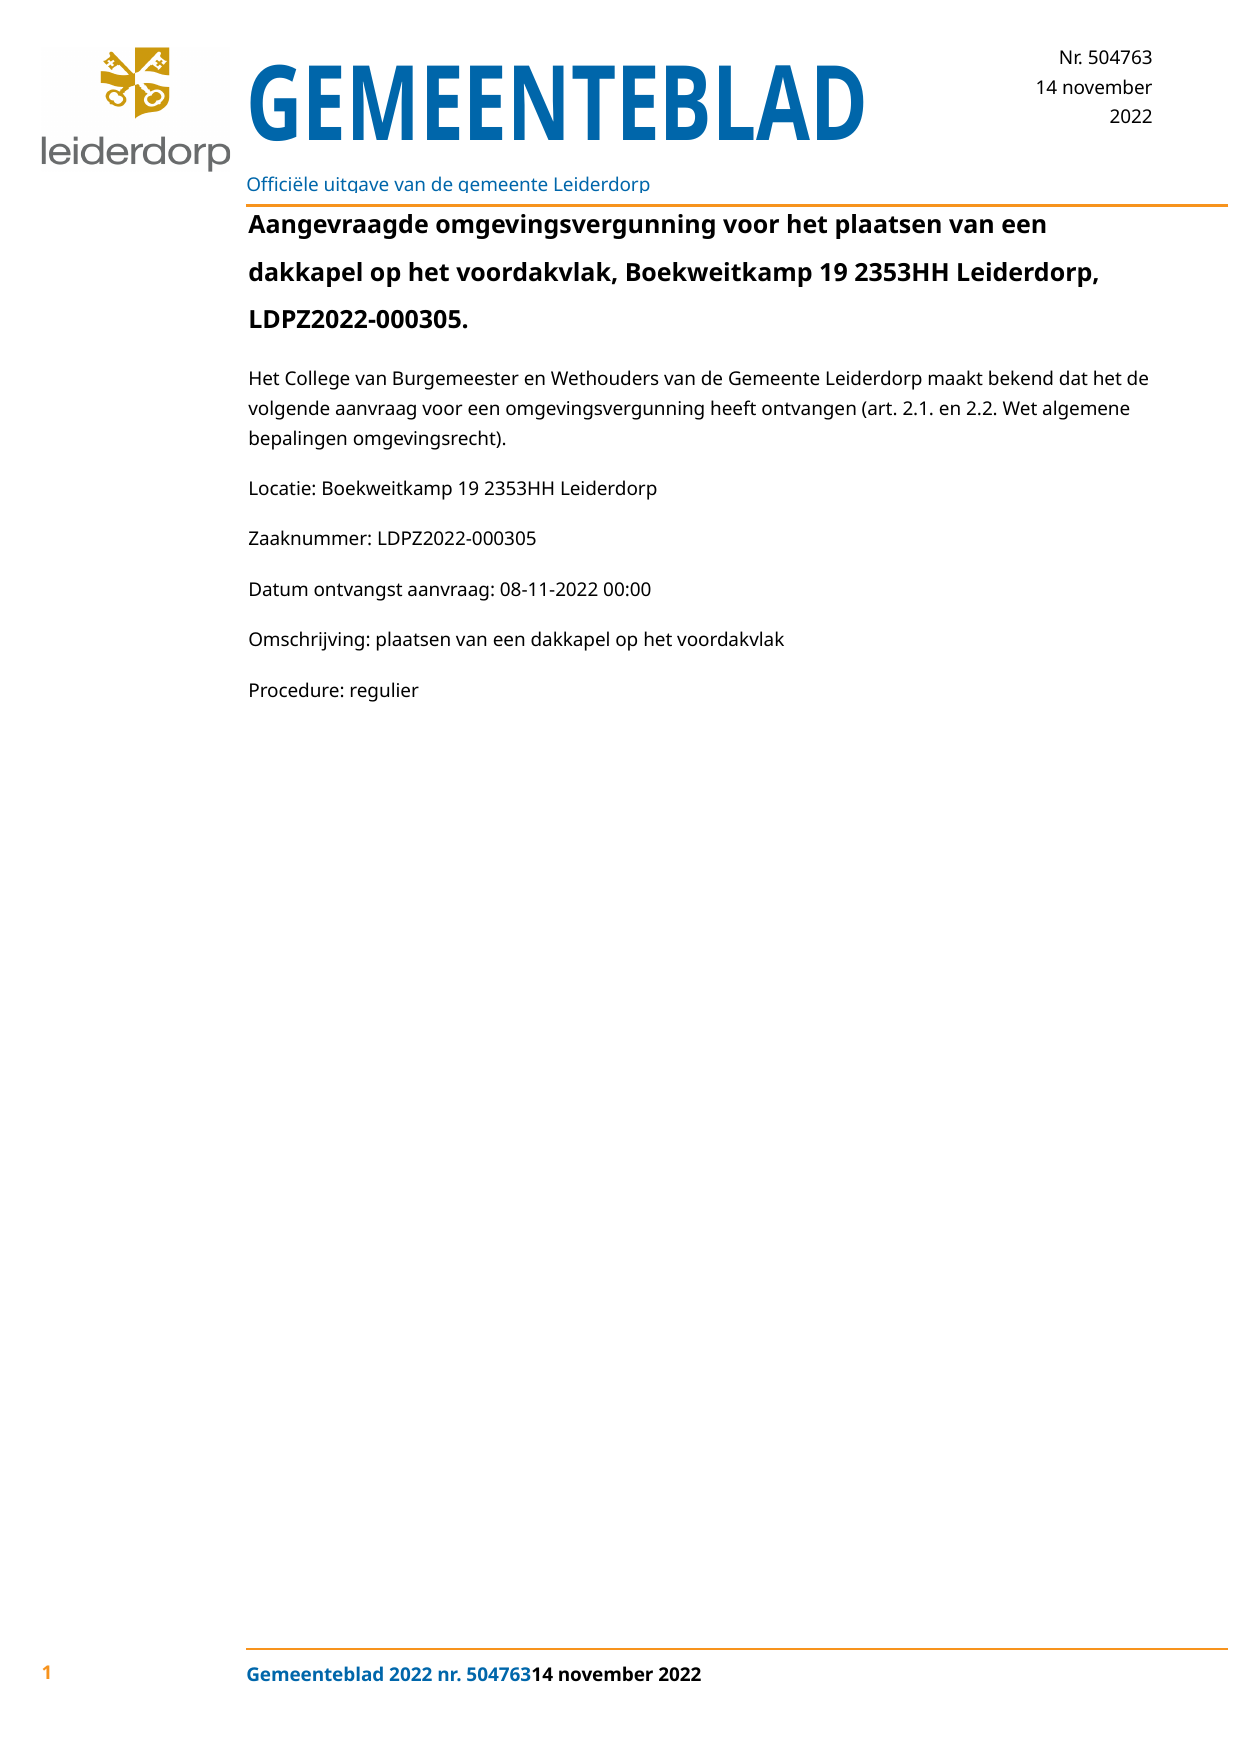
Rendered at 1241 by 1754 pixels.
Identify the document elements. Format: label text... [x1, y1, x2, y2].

text Aangevraagde omgevingsvergunning voor het plaatsen van een dakkapel op het voordakvlak, Boekweitkamp 19 2353HH Leiderdorp, LDPZ2022-000305. [248, 207, 1152, 336]
text Zaaknummer: LDPZ2022-000305 [248, 526, 1152, 551]
text Omschrijving: plaatsen van een dakkapel op het voordakvlak [248, 626, 1152, 652]
text Locatie: Boekweitkamp 19 2353HH Leiderdorp [248, 475, 1152, 501]
text Het College van Burgemeester en Wethouders van de Gemeente Leiderdorp maakt bekend dat het de volgende aanvraag voor een omgevingsvergunning heeft ontvangen (art. 2.1. en 2.2. Wet algemene bepalingen omgevingsrecht). [248, 366, 1152, 450]
picture [41, 47, 231, 172]
text Datum ontvangst aanvraag: 08-11-2022 00:00 [248, 576, 1152, 602]
text Procedure: regulier [248, 677, 1152, 702]
